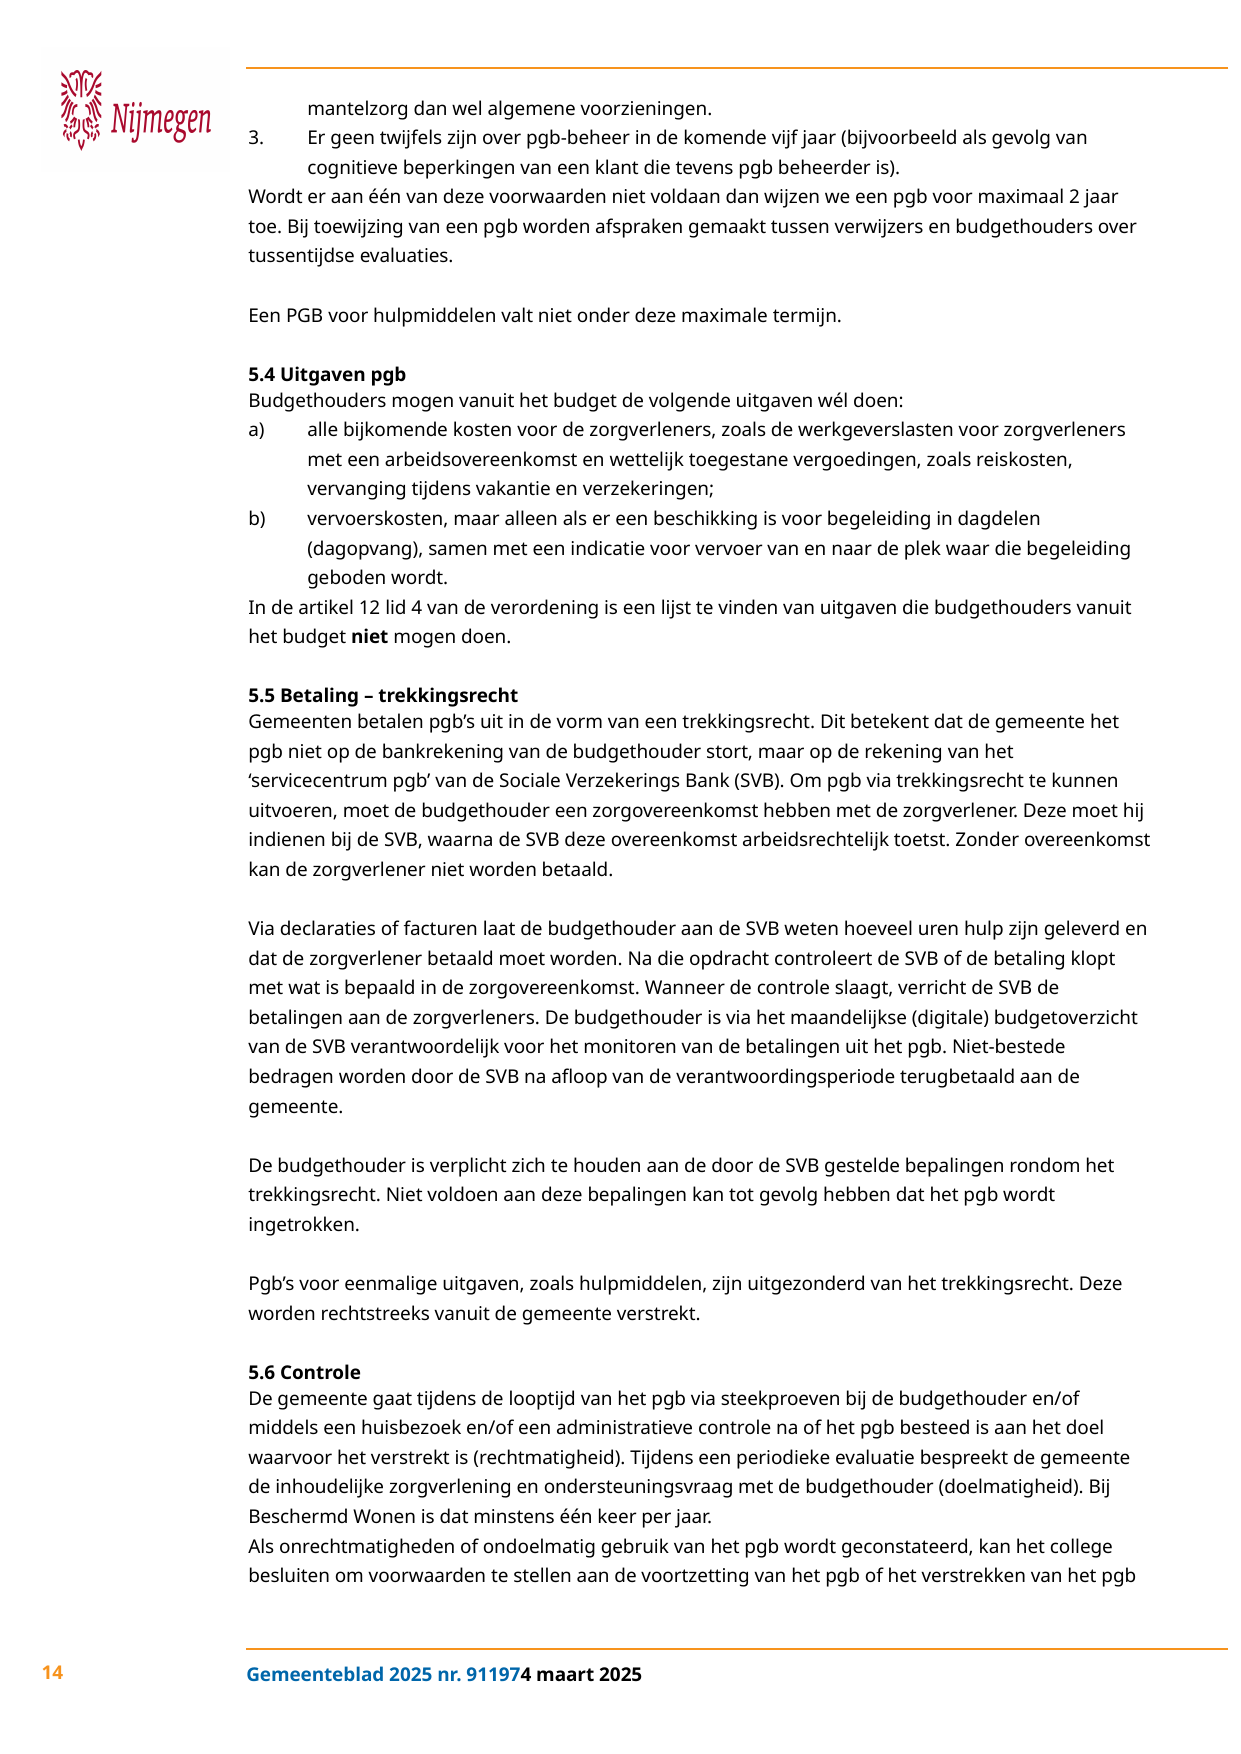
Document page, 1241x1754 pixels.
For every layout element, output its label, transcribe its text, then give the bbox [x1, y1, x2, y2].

text Via declaraties of facturen laat de budgethouder aan de SVB weten hoeveel uren hulp zijn geleverd en dat de zorgverlener betaald moet worden. Na die opdracht controleert de SVB of de betaling klopt met wat is bepaald in de zorgovereenkomst. Wanneer de controle slaagt, verricht de SVB de betalingen aan de zorgverleners. De budgethouder is via het maandelijkse (digitale) budgetoverzicht van de SVB verantwoordelijk voor het monitoren van de betalingen uit het pgb. Niet-bestede bedragen worden door de SVB na afloop van de verantwoordingsperiode terugbetaald aan de gemeente. [248, 915, 1152, 1119]
list alle bijkomende kosten voor de zorgverleners, zoals de werkgeverslasten voor zorgverleners met een arbeidsovereenkomst en wettelijk toegestane vergoedingen, zoals reiskosten, vervanging tijdens vakantie en verzekeringen; [248, 416, 1152, 501]
text De gemeente gaat tijdens de looptijd van het pgb via steekproeven bij de budgethouder en/of middels een huisbezoek en/of een administratieve controle na of het pgb besteed is aan het doel waarvoor het verstrekt is (rechtmatigheid). Tijdens een periodieke evaluatie bespreekt de gemeente de inhoudelijke zorgverlening en ondersteuningsvraag met de budgethouder (doelmatigheid). Bij Beschermd Wonen is dat minstens één keer per jaar. [248, 1385, 1152, 1529]
list mantelzorg dan wel algemene voorzieningen. [248, 95, 1152, 121]
text In de artikel 12 lid 4 van de verordening is een lijst te vinden van uitgaven die budgethouders vanuit het budget niet mogen doen. [248, 594, 1152, 649]
text 5.6 Controle [248, 1359, 1152, 1385]
list vervoerskosten, maar alleen als er een beschikking is voor begeleiding in dagdelen (dagopvang), samen met een indicatie voor vervoer van en naar de plek waar die begeleiding geboden wordt. [248, 505, 1152, 590]
text Budgethouders mogen vanuit het budget de volgende uitgaven wél doen: [248, 387, 1152, 412]
text Wordt er aan één van deze voorwaarden niet voldaan dan wijzen we een pgb voor maximaal 2 jaar toe. Bij toewijzing van een pgb worden afspraken gemaakt tussen verwijzers en budgethouders over tussentijdse evaluaties. [248, 183, 1152, 268]
text 5.5 Betaling – trekkingsrecht [248, 683, 1152, 708]
text Een PGB voor hulpmiddelen valt niet onder deze maximale termijn. [248, 302, 1152, 328]
picture [41, 47, 231, 172]
text Pgb’s voor eenmalige uitgaven, zoals hulpmiddelen, zijn uitgezonderd van het trekkingsrecht. Deze worden rechtstreeks vanuit de gemeente verstrekt. [248, 1270, 1152, 1326]
text De budgethouder is verplicht zich te houden aan de door de SVB gestelde bepalingen rondom het trekkingsrecht. Niet voldoen aan deze bepalingen kan tot gevolg hebben dat het pgb wordt ingetrokken. [248, 1152, 1152, 1237]
list Er geen twijfels zijn over pgb-beheer in de komende vijf jaar (bijvoorbeeld als gevolg van cognitieve beperkingen van een klant die tevens pgb beheerder is). [248, 124, 1152, 180]
text Gemeenten betalen pgb’s uit in de vorm van een trekkingsrecht. Dit betekent dat de gemeente het pgb niet op de bankrekening van de budgethouder stort, maar op de rekening van het ‘servicecentrum pgb’ van de Sociale Verzekerings Bank (SVB). Om pgb via trekkingsrecht te kunnen uitvoeren, moet de budgethouder een zorgovereenkomst hebben met de zorgverlener. Deze moet hij indienen bij de SVB, waarna de SVB deze overeenkomst arbeidsrechtelijk toetst. Zonder overeenkomst kan de zorgverlener niet worden betaald. [248, 708, 1152, 882]
text Als onrechtmatigheden of ondoelmatig gebruik van het pgb wordt geconstateerd, kan het college besluiten om voorwaarden te stellen aan de voortzetting van het pgb of het verstrekken van het pgb [248, 1533, 1152, 1588]
text 5.4 Uitgaven pgb [248, 361, 1152, 387]
